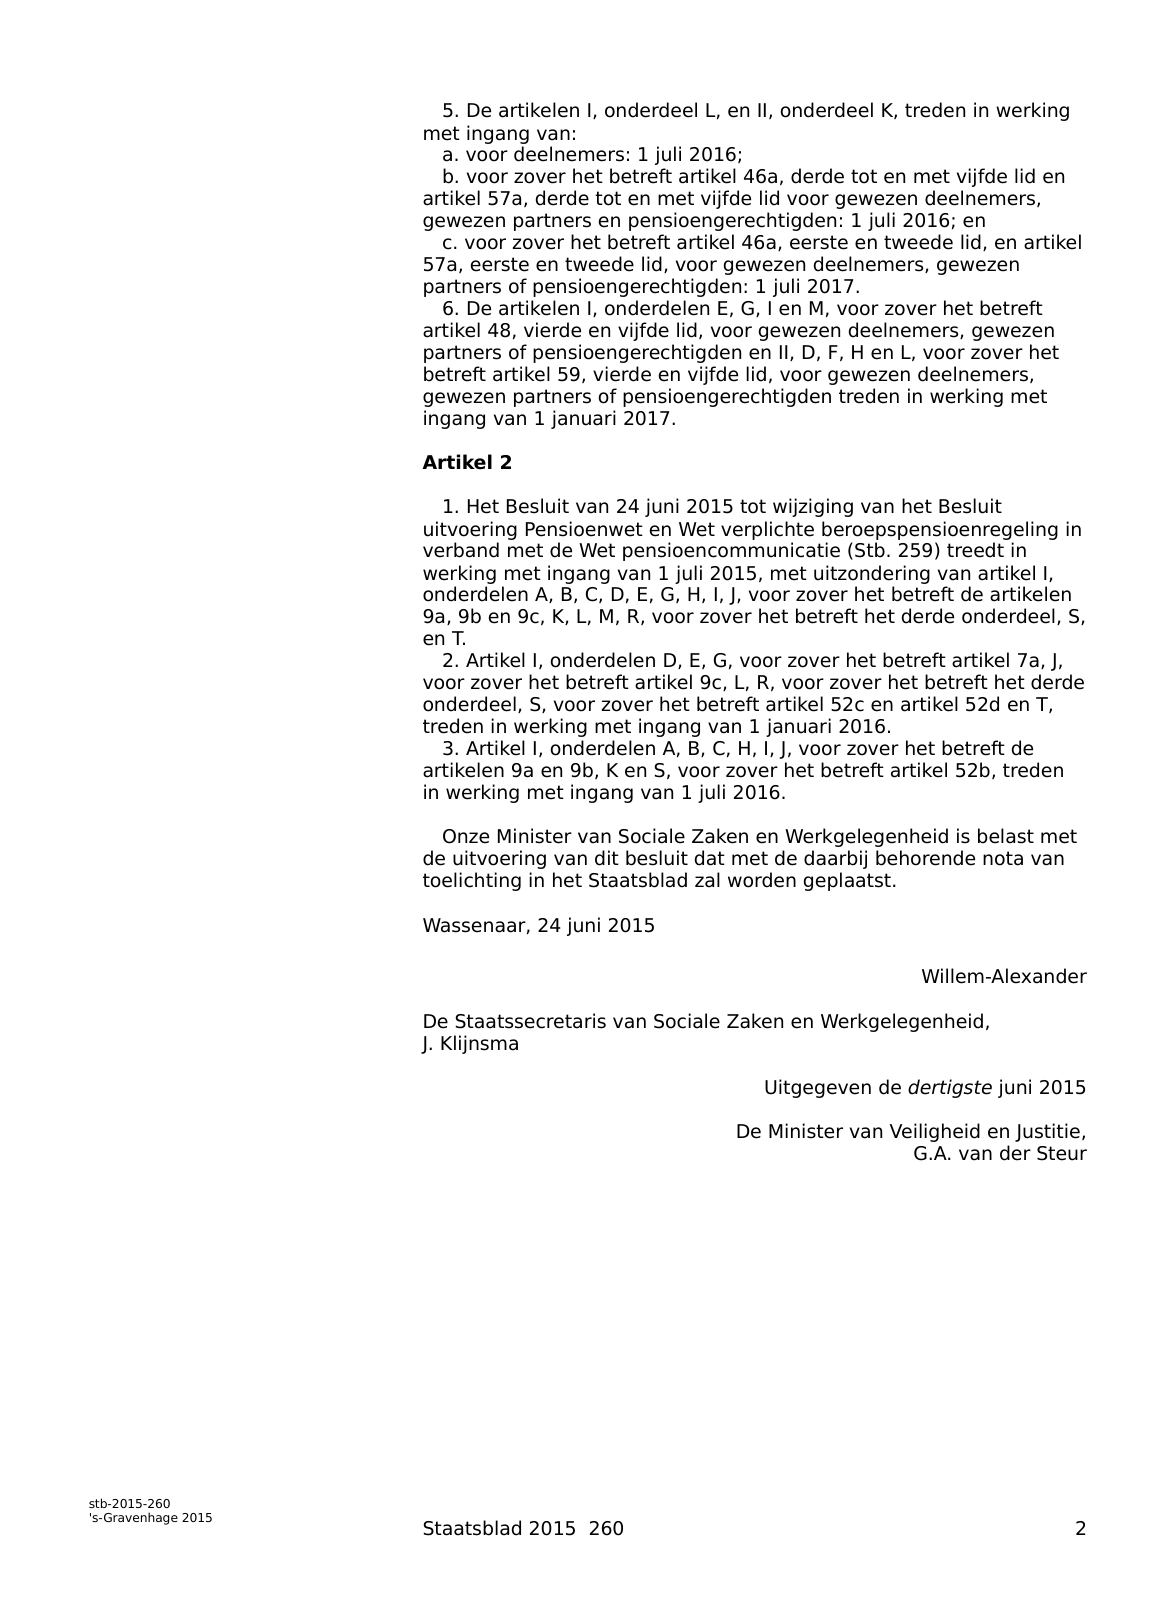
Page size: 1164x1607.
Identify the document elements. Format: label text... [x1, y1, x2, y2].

text De Minister van Veiligheid en Justitie, G.A. van der Steur [422, 1121, 1087, 1165]
text Willem-Alexander [422, 966, 1087, 988]
text stb-2015-260 [88, 1497, 323, 1511]
text Wassenaar, 24 juni 2015 [422, 914, 1087, 936]
text a. voor deelnemers: 1 juli 2016; [422, 144, 1087, 166]
text Uitgegeven de dertigste juni 2015 [422, 1077, 1087, 1099]
text b. voor zover het betreft artikel 46a, derde tot en met vijfde lid en artikel 57a, derde tot en met vijfde lid voor gewezen deelnemers, gewezen partners en pensioengerechtigden: 1 juli 2016; en [422, 166, 1087, 232]
subtitle Artikel 2 [422, 452, 1087, 474]
text Onze Minister van Sociale Zaken en Werkgelegenheid is belast met de uitvoering van dit besluit dat met de daarbij behorende nota van toelichting in het Staatsblad zal worden geplaatst. [422, 826, 1087, 892]
text 3. Artikel I, onderdelen A, B, C, H, I, J, voor zover het betreft de artikelen 9a en 9b, K en S, voor zover het betreft artikel 52b, treden in werking met ingang van 1 juli 2016. [422, 738, 1087, 804]
text 2. Artikel I, onderdelen D, E, G, voor zover het betreft artikel 7a, J, voor zover het betreft artikel 9c, L, R, voor zover het betreft het derde onderdeel, S, voor zover het betreft artikel 52c en artikel 52d en T, treden in werking met ingang van 1 januari 2016. [422, 650, 1087, 738]
text c. voor zover het betreft artikel 46a, eerste en tweede lid, en artikel 57a, eerste en tweede lid, voor gewezen deelnemers, gewezen partners of pensioengerechtigden: 1 juli 2017. [422, 232, 1087, 298]
text 6. De artikelen I, onderdelen E, G, I en M, voor zover het betreft artikel 48, vierde en vijfde lid, voor gewezen deelnemers, gewezen partners of pensioengerechtigden en II, D, F, H en L, voor zover het betreft artikel 59, vierde en vijfde lid, voor gewezen deelnemers, gewezen partners of pensioengerechtigden treden in werking met ingang van 1 januari 2017. [422, 298, 1087, 430]
text 1. Het Besluit van 24 juni 2015 tot wijziging van het Besluit uitvoering Pensioenwet en Wet verplichte beroepspensioenregeling in verband met de Wet pensioencommunicatie (Stb. 259) treedt in werking met ingang van 1 juli 2015, met uitzondering van artikel I, onderdelen A, B, C, D, E, G, H, I, J, voor zover het betreft de artikelen 9a, 9b en 9c, K, L, M, R, voor zover het betreft het derde onderdeel, S, en T. [422, 496, 1087, 650]
text De Staatssecretaris van Sociale Zaken en Werkgelegenheid, J. Klijnsma [422, 1011, 1087, 1054]
text 's-Gravenhage 2015 [88, 1511, 323, 1525]
text 5. De artikelen I, onderdeel L, en II, onderdeel K, treden in werking met ingang van: [422, 100, 1087, 144]
